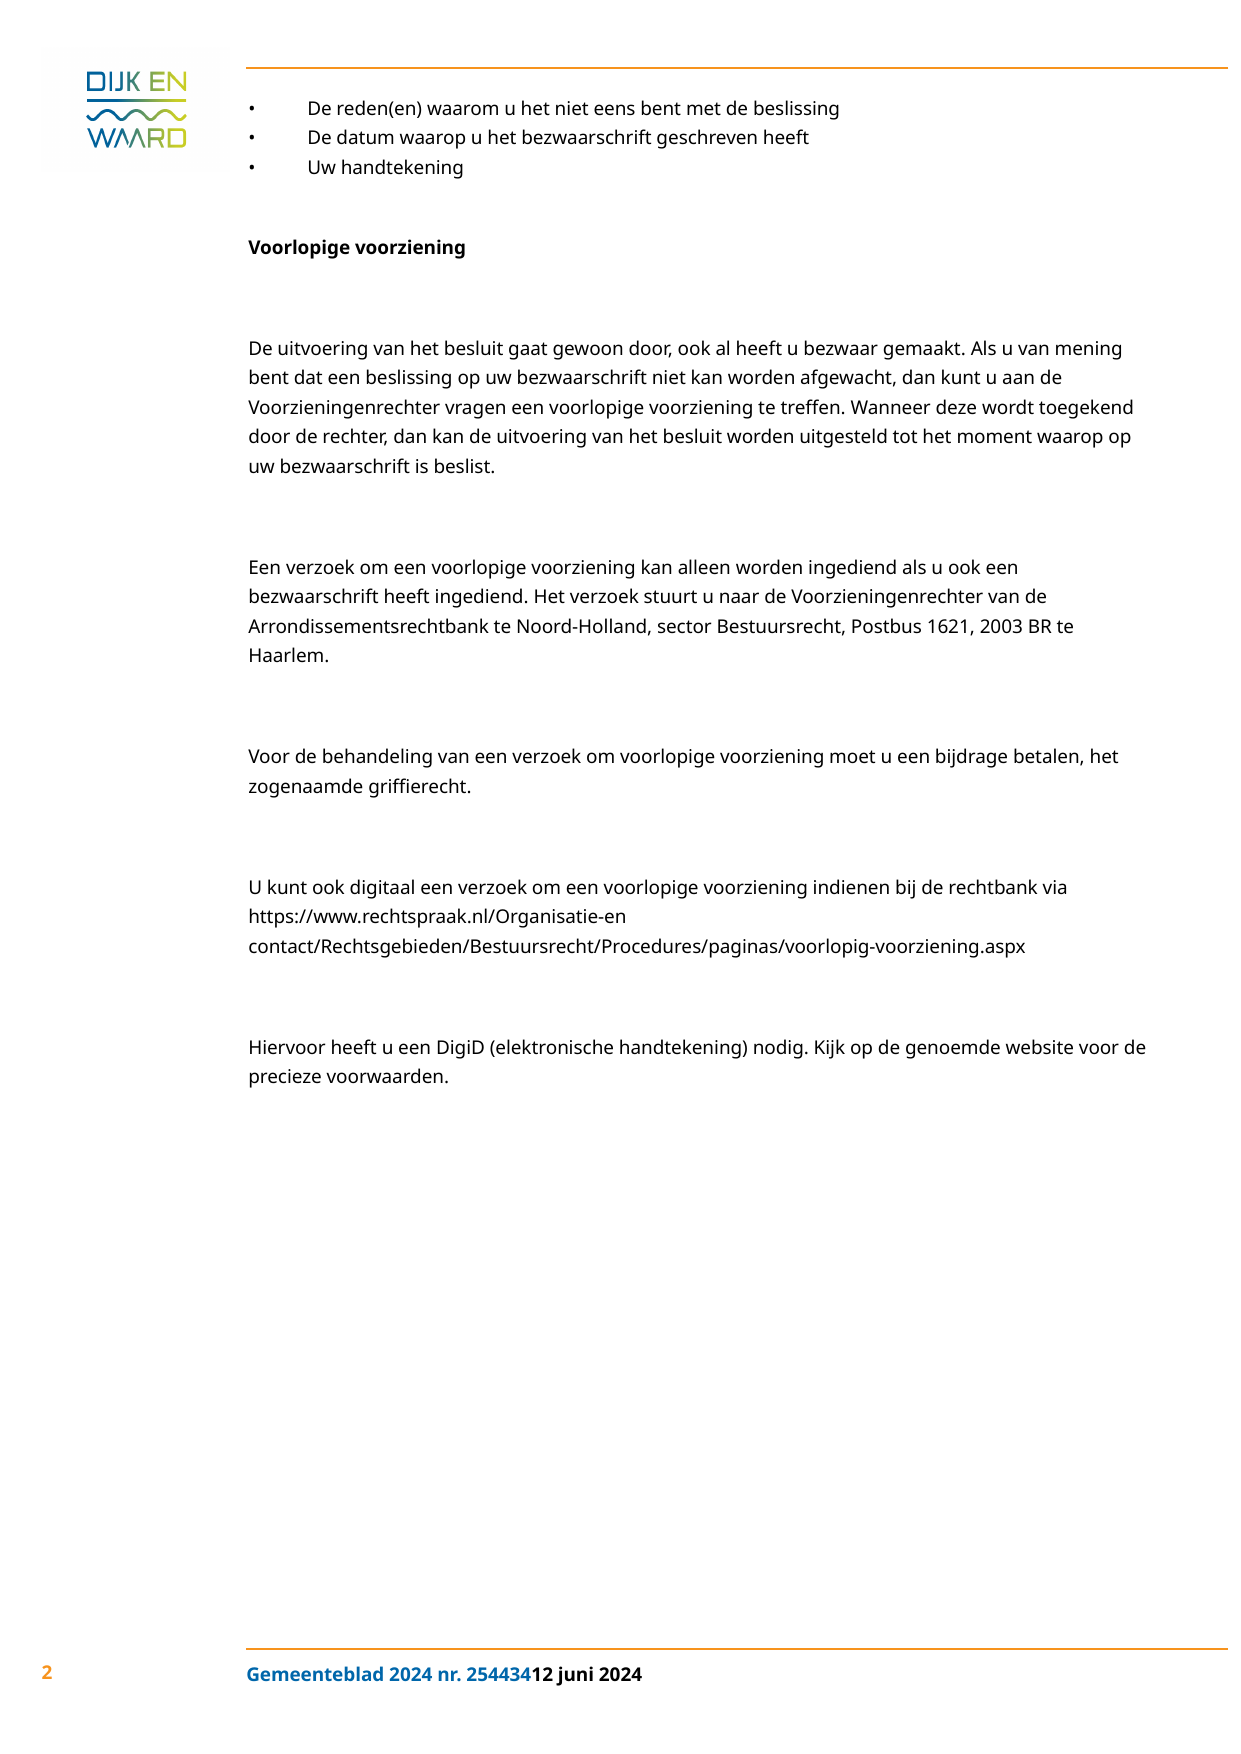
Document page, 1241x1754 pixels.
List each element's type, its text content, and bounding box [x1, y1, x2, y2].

list Uw handtekening [248, 154, 1152, 180]
text Voorlopige voorziening [248, 234, 1152, 260]
picture [41, 47, 231, 172]
text Een verzoek om een voorlopige voorziening kan alleen worden ingediend als u ook een bezwaarschrift heeft ingediend. Het verzoek stuurt u naar de Voorzieningenrechter van de Arrondissementsrechtbank te Noord-Holland, sector Bestuursrecht, Postbus 1621, 2003 BR te Haarlem. [248, 554, 1152, 668]
text De uitvoering van het besluit gaat gewoon door, ook al heeft u bezwaar gemaakt. Als u van mening bent dat een beslissing op uw bezwaarschrift niet kan worden afgewacht, dan kunt u aan de Voorzieningenrechter vragen een voorlopige voorziening te treffen. Wanneer deze wordt toegekend door de rechter, dan kan de uitvoering van het besluit worden uitgesteld tot het moment waarop op uw bezwaarschrift is beslist. [248, 335, 1152, 479]
text Voor de behandeling van een verzoek om voorlopige voorziening moet u een bijdrage betalen, het zogenaamde griffierecht. [248, 743, 1152, 799]
list De datum waarop u het bezwaarschrift geschreven heeft [248, 124, 1152, 150]
text Hiervoor heeft u een DigiD (elektronische handtekening) nodig. Kijk op de genoemde website voor de precieze voorwaarden. [248, 1034, 1152, 1089]
text U kunt ook digitaal een verzoek om een voorlopige voorziening indienen bij de rechtbank via https://www.rechtspraak.nl/Organisatie-en contact/Rechtsgebieden/Bestuursrecht/Procedures/paginas/voorlopig-voorziening.aspx [248, 874, 1152, 959]
list De reden(en) waarom u het niet eens bent met de beslissing [248, 95, 1152, 121]
